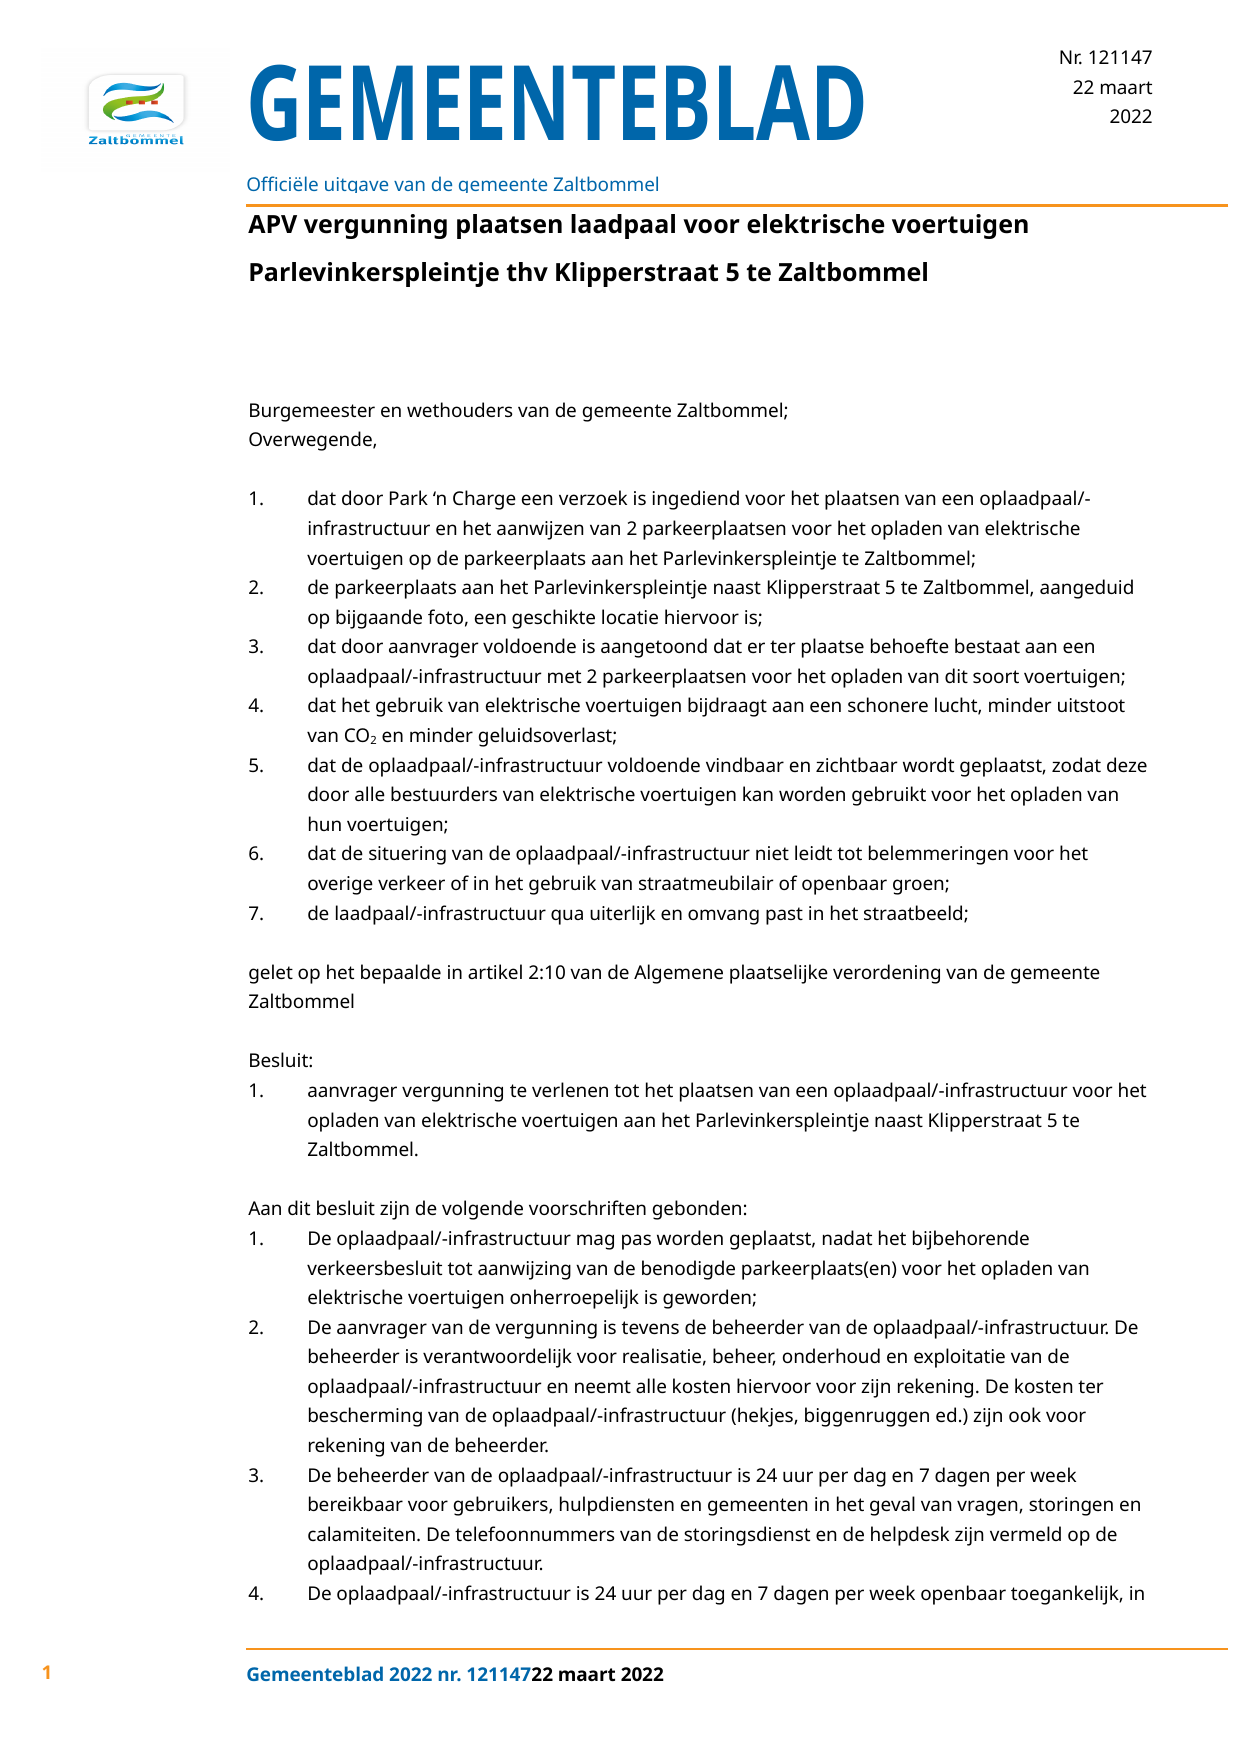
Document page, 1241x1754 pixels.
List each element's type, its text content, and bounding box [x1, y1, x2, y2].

list dat door Park ‘n Charge een verzoek is ingediend voor het plaatsen van een oplaadpaal/-infrastructuur en het aanwijzen van 2 parkeerplaatsen voor het opladen van elektrische voertuigen op de parkeerplaats aan het Parlevinkerspleintje te Zaltbommel; [248, 486, 1152, 570]
list de parkeerplaats aan het Parlevinkerspleintje naast Klipperstraat 5 te Zaltbommel, aangeduid op bijgaande foto, een geschikte locatie hiervoor is; [248, 574, 1152, 629]
list De oplaadpaal/-infrastructuur is 24 uur per dag en 7 dagen per week openbaar toegankelijk, in [248, 1580, 1152, 1606]
list dat de situering van de oplaadpaal/-infrastructuur niet leidt tot belemmeringen voor het overige verkeer of in het gebruik van straatmeubilair of openbaar groen; [248, 841, 1152, 896]
list dat de oplaadpaal/-infrastructuur voldoende vindbaar en zichtbaar wordt geplaatst, zodat deze door alle bestuurders van elektrische voertuigen kan worden gebruikt voor het opladen van hun voertuigen; [248, 752, 1152, 837]
list De beheerder van de oplaadpaal/-infrastructuur is 24 uur per dag en 7 dagen per week bereikbaar voor gebruikers, hulpdiensten en gemeenten in het geval van vragen, storingen en calamiteiten. De telefoonnummers van de storingsdienst en de helpdesk zijn vermeld op de oplaadpaal/-infrastructuur. [248, 1462, 1152, 1576]
picture [41, 47, 231, 172]
text gelet op het bepaalde in artikel 2:10 van de Algemene plaatselijke verordening van de gemeente Zaltbommel [248, 959, 1152, 1014]
list aanvrager vergunning te verlenen tot het plaatsen van een oplaadpaal/-infrastructuur voor het opladen van elektrische voertuigen aan het Parlevinkerspleintje naast Klipperstraat 5 te Zaltbommel. [248, 1077, 1152, 1162]
text Burgemeester en wethouders van de gemeente Zaltbommel; [248, 397, 1152, 422]
text Aan dit besluit zijn de volgende voorschriften gebonden: [248, 1196, 1152, 1221]
text Overwegende, [248, 426, 1152, 452]
list dat door aanvrager voldoende is aangetoond dat er ter plaatse behoefte bestaat aan een oplaadpaal/-infrastructuur met 2 parkeerplaatsen voor het opladen van dit soort voertuigen; [248, 633, 1152, 689]
list De aanvrager van de vergunning is tevens de beheerder van de oplaadpaal/-infrastructuur. De beheerder is verantwoordelijk voor realisatie, beheer, onderhoud en exploitatie van de oplaadpaal/-infrastructuur en neemt alle kosten hiervoor voor zijn rekening. De kosten ter bescherming van de oplaadpaal/-infrastructuur (hekjes, biggenruggen ed.) zijn ook voor rekening van de beheerder. [248, 1314, 1152, 1458]
list dat het gebruik van elektrische voertuigen bijdraagt aan een schonere lucht, minder uitstoot van CO2 en minder geluidsoverlast; [248, 693, 1152, 748]
list De oplaadpaal/-infrastructuur mag pas worden geplaatst, nadat het bijbehorende verkeersbesluit tot aanwijzing van de benodigde parkeerplaats(en) voor het opladen van elektrische voertuigen onherroepelijk is geworden; [248, 1225, 1152, 1310]
text Besluit: [248, 1048, 1152, 1073]
text APV vergunning plaatsen laadpaal voor elektrische voertuigen Parlevinkerspleintje thv Klipperstraat 5 te Zaltbommel [248, 207, 1152, 288]
list de laadpaal/-infrastructuur qua uiterlijk en omvang past in het straatbeeld; [248, 900, 1152, 925]
